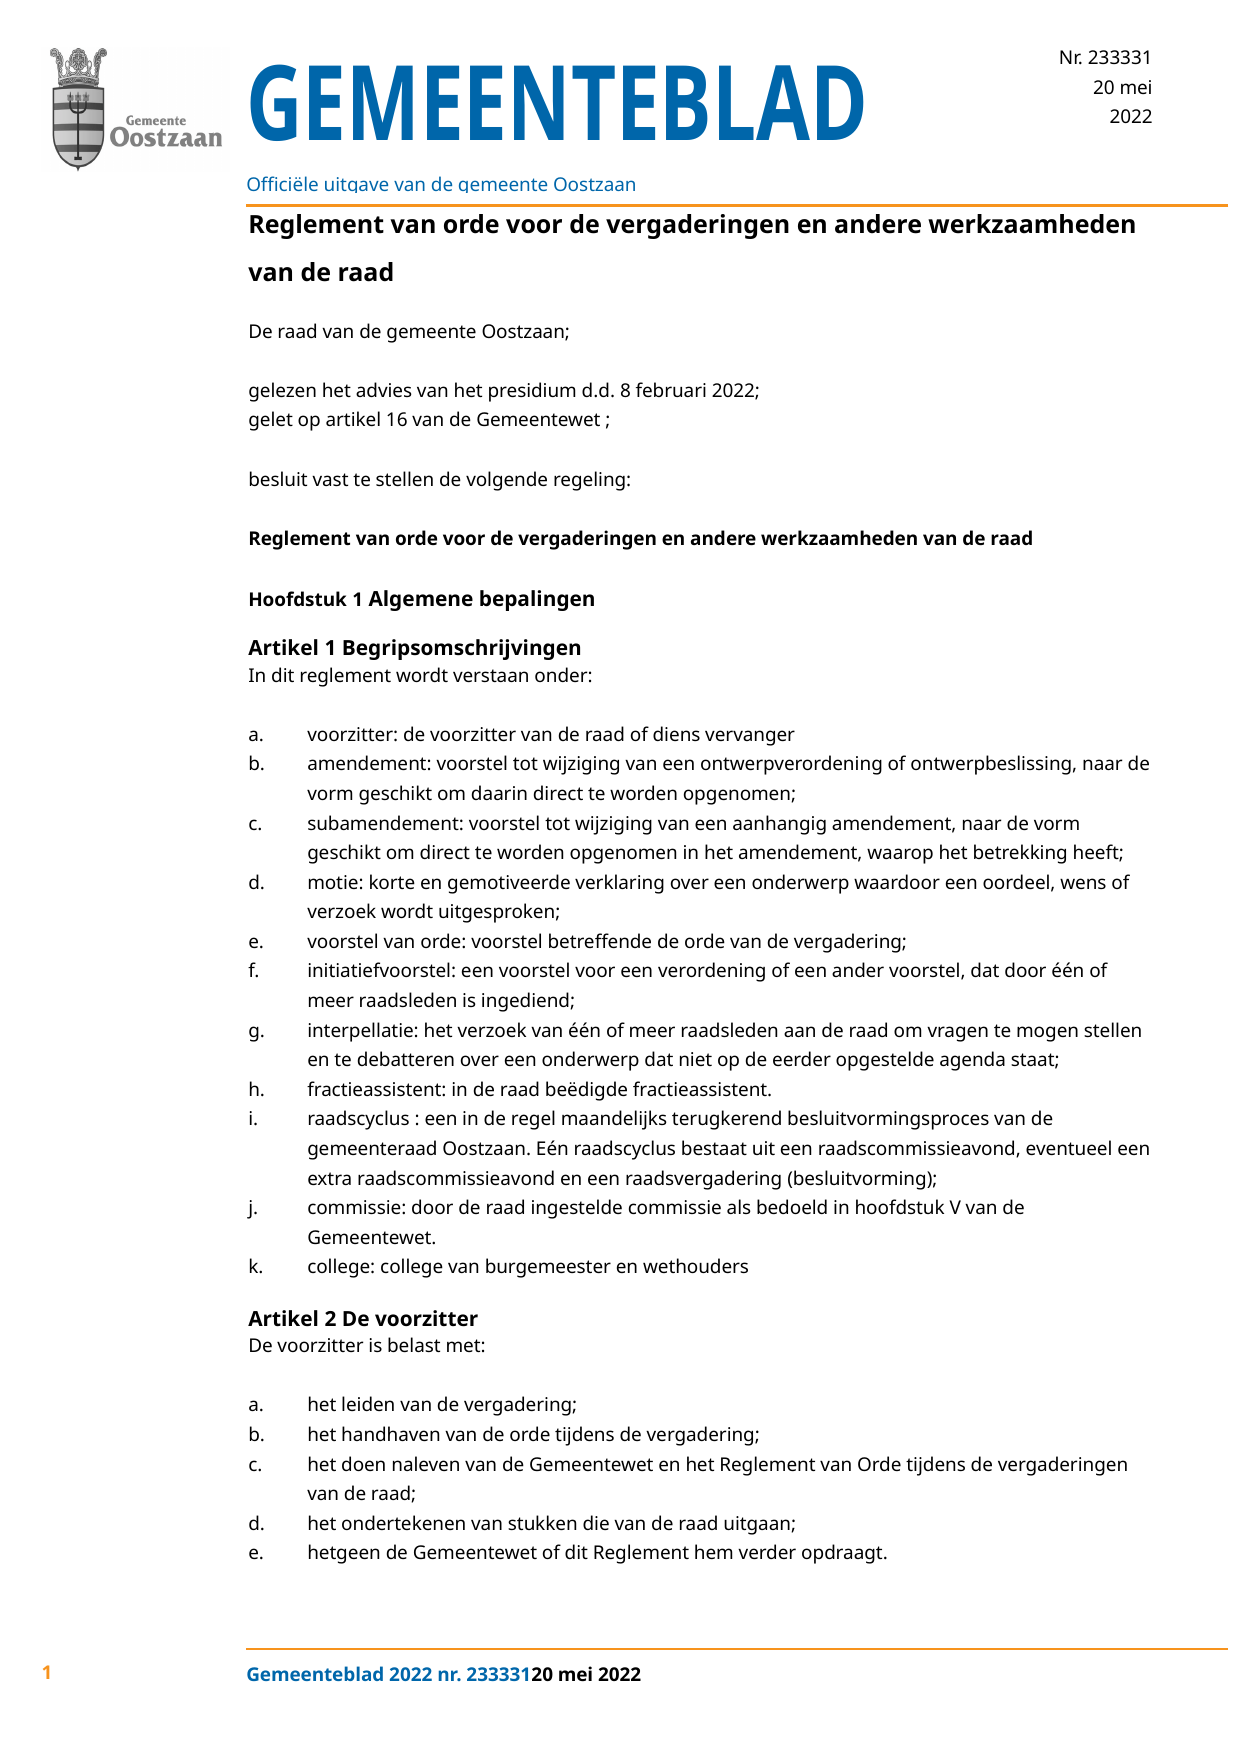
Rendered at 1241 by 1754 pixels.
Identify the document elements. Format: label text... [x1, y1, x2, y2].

list amendement: voorstel tot wijziging van een ontwerpverordening of ontwerpbeslissing, naar de vorm geschikt om daarin direct te worden opgenomen; [248, 751, 1152, 806]
text Hoofdstuk 1 Algemene bepalingen [248, 584, 1152, 613]
list interpellatie: het verzoek van één of meer raadsleden aan de raad om vragen te mogen stellen en te debatteren over een onderwerp dat niet op de eerder opgestelde agenda staat; [248, 1017, 1152, 1072]
list het leiden van de vergadering; [248, 1392, 1152, 1417]
text Reglement van orde voor de vergaderingen en andere werkzaamheden van de raad [248, 207, 1152, 288]
list hetgeen de Gemeentewet of dit Reglement hem verder opdraagt. [248, 1539, 1152, 1565]
list commissie: door de raad ingestelde commissie als bedoeld in hoofdstuk V van de Gemeentewet. [248, 1194, 1152, 1250]
text De voorzitter is belast met: [248, 1332, 1152, 1358]
list fractieassistent: in de raad beëdigde fractieassistent. [248, 1076, 1152, 1102]
text Artikel 2 De voorzitter [248, 1304, 1152, 1332]
list het doen naleven van de Gemeentewet en het Reglement van Orde tijdens de vergaderingen van de raad; [248, 1451, 1152, 1506]
text Artikel 1 Begripsomschrijvingen [248, 633, 1152, 662]
text In dit reglement wordt verstaan onder: [248, 662, 1152, 688]
text gelezen het advies van het presidium d.d. 8 februari 2022; [248, 377, 1152, 403]
list motie: korte en gemotiveerde verklaring over een onderwerp waardoor een oordeel, wens of verzoek wordt uitgesproken; [248, 869, 1152, 924]
list college: college van burgemeester en wethouders [248, 1253, 1152, 1279]
text De raad van de gemeente Oostzaan; [248, 318, 1152, 344]
list voorstel van orde: voorstel betreffende de orde van de vergadering; [248, 928, 1152, 954]
text besluit vast te stellen de volgende regeling: [248, 466, 1152, 492]
list raadscyclus : een in de regel maandelijks terugkerend besluitvormingsproces van de gemeenteraad Oostzaan. Eén raadscyclus bestaat uit een raadscommissieavond, eventueel een extra raadscommissieavond en een raadsvergadering (besluitvorming); [248, 1106, 1152, 1191]
list voorzitter: de voorzitter van de raad of diens vervanger [248, 721, 1152, 747]
text Reglement van orde voor de vergaderingen en andere werkzaamheden van de raad [248, 525, 1152, 551]
text gelet op artikel 16 van de Gemeentewet ; [248, 407, 1152, 432]
list initiatiefvoorstel: een voorstel voor een verordening of een ander voorstel, dat door één of meer raadsleden is ingediend; [248, 958, 1152, 1013]
picture [41, 47, 231, 172]
list het handhaven van de orde tijdens de vergadering; [248, 1421, 1152, 1447]
list het ondertekenen van stukken die van de raad uitgaan; [248, 1510, 1152, 1536]
list subamendement: voorstel tot wijziging van een aanhangig amendement, naar de vorm geschikt om direct te worden opgenomen in het amendement, waarop het betrekking heeft; [248, 810, 1152, 865]
